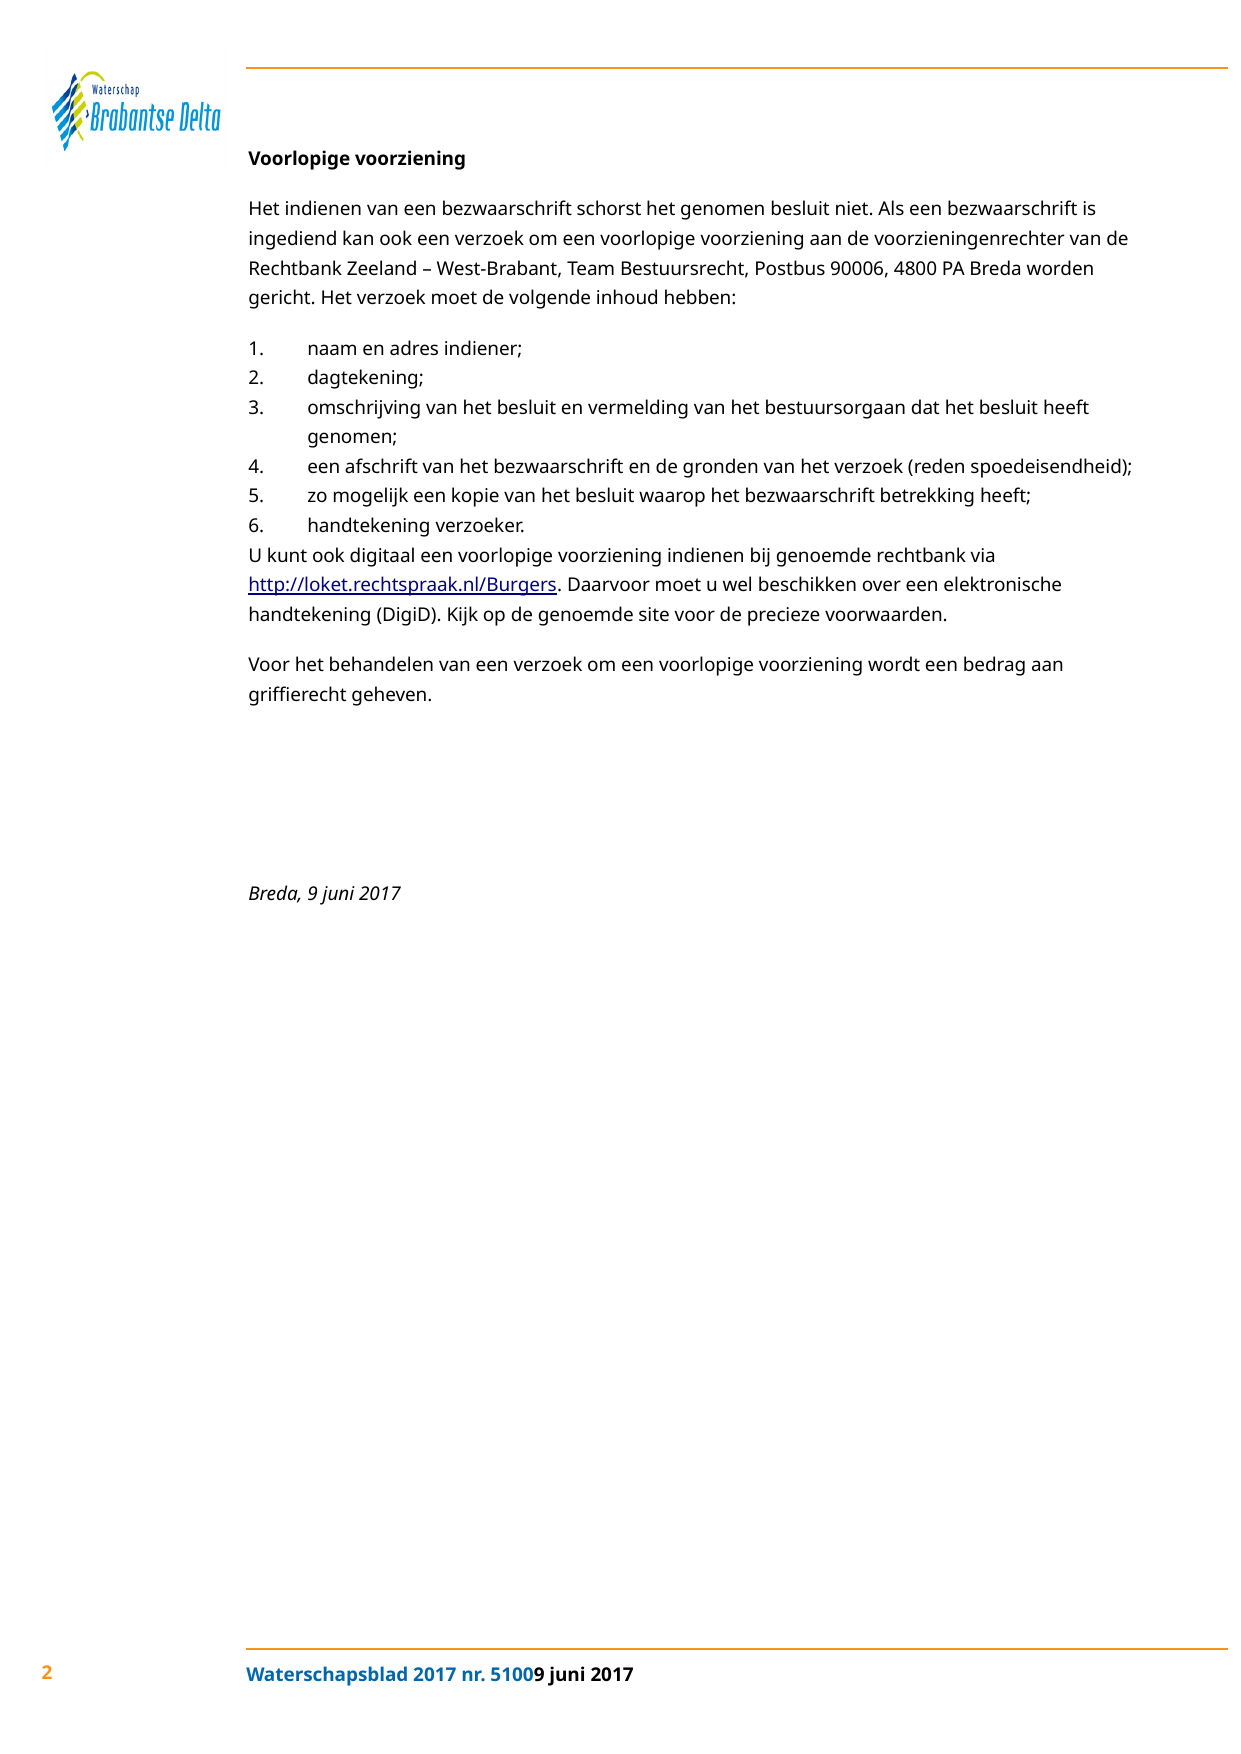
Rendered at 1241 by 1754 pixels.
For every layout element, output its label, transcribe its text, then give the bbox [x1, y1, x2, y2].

text Voorlopige voorziening [248, 145, 1152, 171]
text Breda, 9 juni 2017 [248, 880, 1152, 906]
list een afschrift van het bezwaarschrift en de gronden van het verzoek (reden spoedeisendheid); [248, 453, 1152, 479]
text Voor het behandelen van een verzoek om een voorlopige voorziening wordt een bedrag aan griffierecht geheven. [248, 651, 1152, 707]
picture [41, 47, 231, 172]
list dagtekening; [248, 364, 1152, 390]
text Het indienen van een bezwaarschrift schorst het genomen besluit niet. Als een bezwaarschrift is ingediend kan ook een verzoek om een voorlopige voorziening aan de voorzieningenrechter van de Rechtbank Zeeland – West-Brabant, Team Bestuursrecht, Postbus 90006, 4800 PA Breda worden gericht. Het verzoek moet de volgende inhoud hebben: [248, 196, 1152, 310]
list zo mogelijk een kopie van het besluit waarop het bezwaarschrift betrekking heeft; [248, 483, 1152, 508]
list handtekening verzoeker. [248, 512, 1152, 538]
text U kunt ook digitaal een voorlopige voorziening indienen bij genoemde rechtbank via http://loket.rechtspraak.nl/Burgers. Daarvoor moet u wel beschikken over een elektronische handtekening (DigiD). Kijk op de genoemde site voor de precieze voorwaarden. [248, 542, 1152, 627]
list omschrijving van het besluit en vermelding van het bestuursorgaan dat het besluit heeft genomen; [248, 394, 1152, 449]
list naam en adres indiener; [248, 335, 1152, 361]
